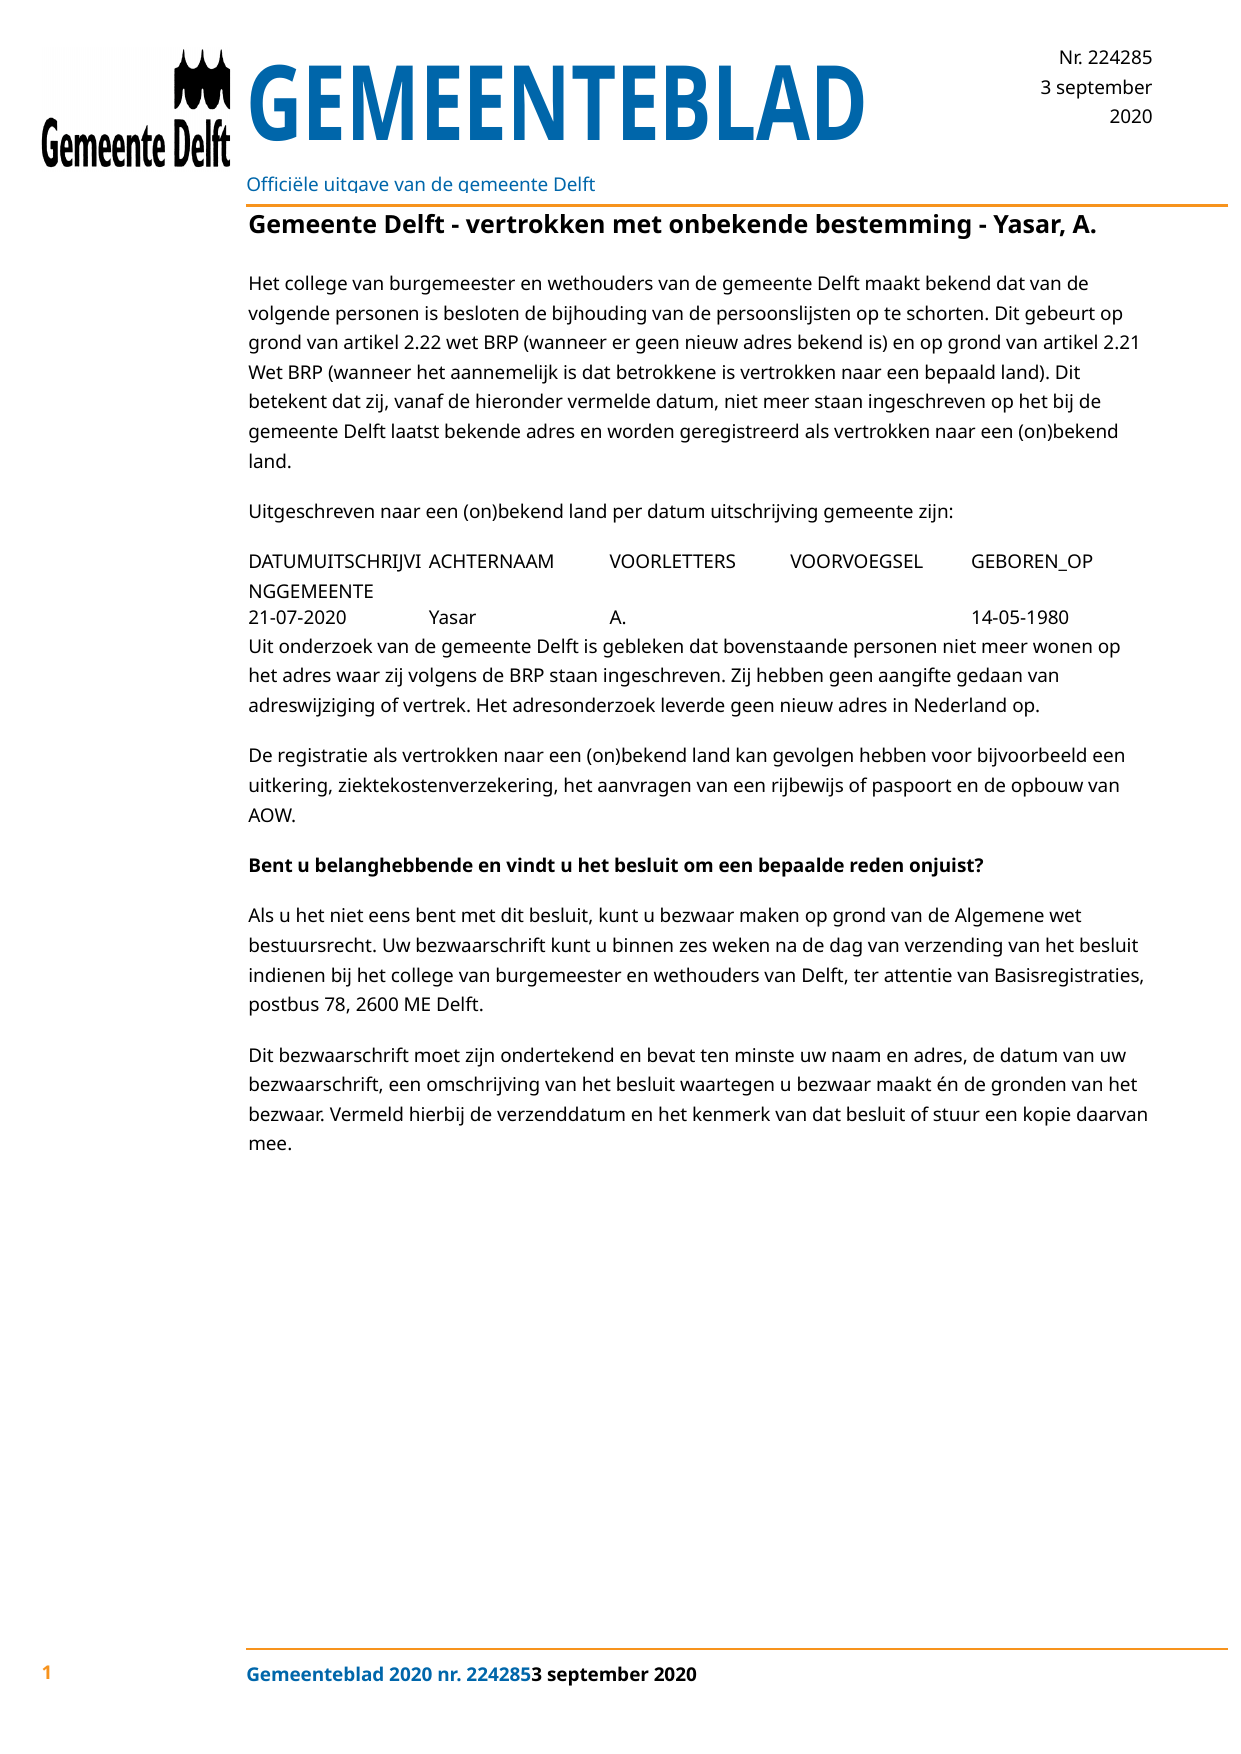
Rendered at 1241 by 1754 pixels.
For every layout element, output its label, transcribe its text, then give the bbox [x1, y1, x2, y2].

table_header ACHTERNAAM [429, 549, 609, 604]
text Gemeente Delft - vertrokken met onbekende bestemming - Yasar, A. [248, 207, 1152, 241]
table_header VOORLETTERS [609, 549, 790, 604]
text Uitgeschreven naar een (on)bekend land per datum uitschrijving gemeente zijn: [248, 498, 1152, 524]
text Het college van burgemeester en wethouders van de gemeente Delft maakt bekend dat van de volgende personen is besloten de bijhouding van de persoonslijsten op te schorten. Dit gebeurt op grond van artikel 2.22 wet BRP (wanneer er geen nieuw adres bekend is) en op grond van artikel 2.21 Wet BRP (wanneer het aannemelijk is dat betrokkene is vertrokken naar een bepaald land). Dit betekent dat zij, vanaf de hieronder vermelde datum, niet meer staan ingeschreven op het bij de gemeente Delft laatst bekende adres en worden geregistreerd als vertrokken naar een (on)bekend land. [248, 270, 1152, 473]
table_cell A. [609, 604, 790, 630]
text Als u het niet eens bent met dit besluit, kunt u bezwaar maken op grond van de Algemene wet bestuursrecht. Uw bezwaarschrift kunt u binnen zes weken na de dag van verzending van het besluit indienen bij het college van burgemeester en wethouders van Delft, ter attentie van Basisregistraties, postbus 78, 2600 ME Delft. [248, 903, 1152, 1017]
picture [41, 47, 231, 172]
text Bent u belanghebbende en vindt u het besluit om een bepaalde reden onjuist? [248, 852, 1152, 878]
table_header DATUMUITSCHRIJVINGGEMEENTE [248, 549, 429, 604]
table_cell 14-05-1980 [971, 604, 1152, 630]
table_cell [790, 604, 971, 630]
text Uit onderzoek van de gemeente Delft is gebleken dat bovenstaande personen niet meer wonen op het adres waar zij volgens de BRP staan ingeschreven. Zij hebben geen aangifte gedaan van adreswijziging of vertrek. Het adresonderzoek leverde geen nieuw adres in Nederland op. [248, 633, 1152, 718]
table_cell Yasar [429, 604, 609, 630]
text Dit bezwaarschrift moet zijn ondertekend en bevat ten minste uw naam en adres, de datum van uw bezwaarschrift, een omschrijving van het besluit waartegen u bezwaar maakt én de gronden van het bezwaar. Vermeld hierbij de verzenddatum en het kenmerk van dat besluit of stuur een kopie daarvan mee. [248, 1042, 1152, 1156]
text De registratie als vertrokken naar een (on)bekend land kan gevolgen hebben voor bijvoorbeeld een uitkering, ziektekostenverzekering, het aanvragen van een rijbewijs of paspoort en de opbouw van AOW. [248, 743, 1152, 827]
table_cell 21-07-2020 [248, 604, 429, 630]
table_header VOORVOEGSEL [790, 549, 971, 604]
table_header GEBOREN_OP [971, 549, 1152, 604]
